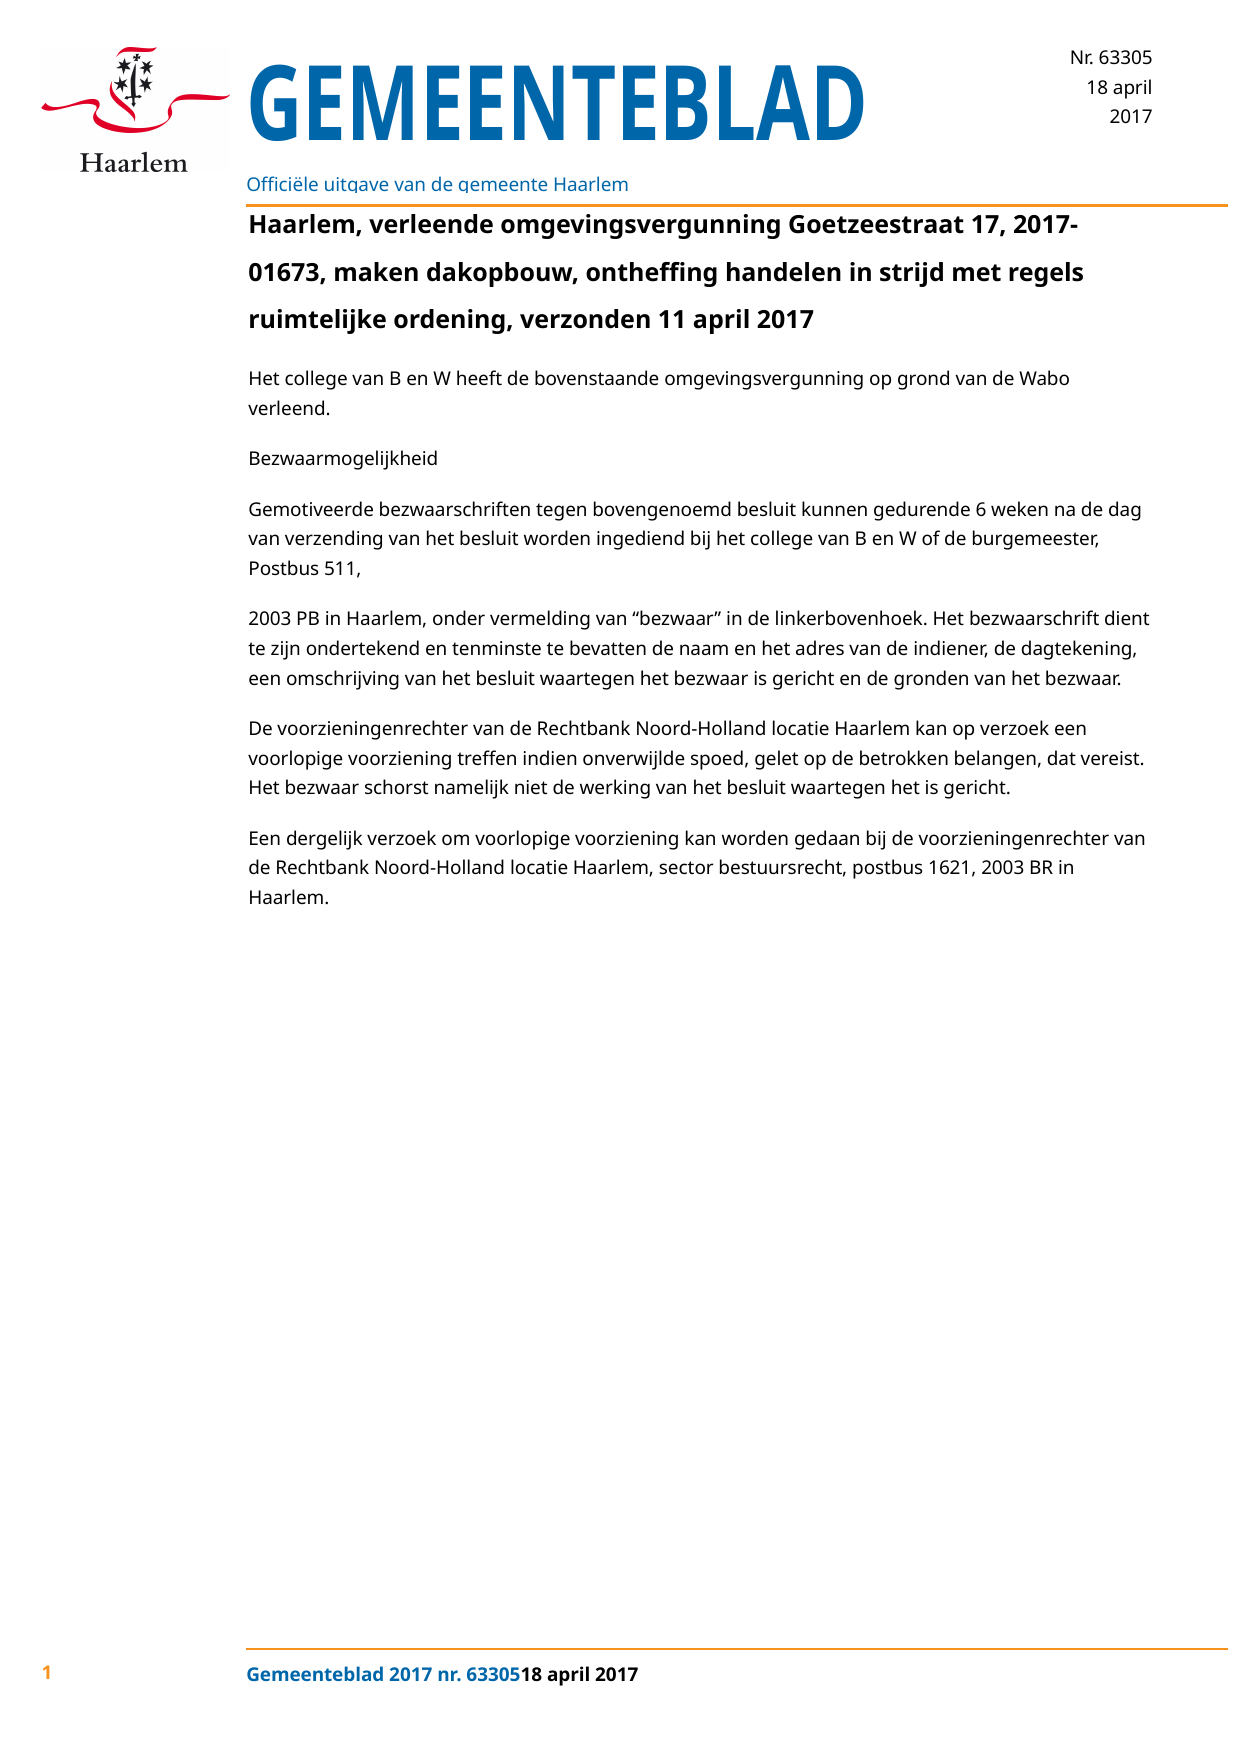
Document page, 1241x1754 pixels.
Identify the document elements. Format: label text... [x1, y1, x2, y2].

text Het college van B en W heeft de bovenstaande omgevingsvergunning op grond van de Wabo verleend. [248, 366, 1152, 421]
text Bezwaarmogelijkheid [248, 446, 1152, 471]
text Haarlem, verleende omgevingsvergunning Goetzeestraat 17, 2017-01673, maken dakopbouw, ontheffing handelen in strijd met regels ruimtelijke ordening, verzonden 11 april 2017 [248, 207, 1152, 336]
text Een dergelijk verzoek om voorlopige voorziening kan worden gedaan bij de voorzieningenrechter van de Rechtbank Noord-Holland locatie Haarlem, sector bestuursrecht, postbus 1621, 2003 BR in Haarlem. [248, 825, 1152, 909]
text Gemotiveerde bezwaarschriften tegen bovengenoemd besluit kunnen gedurende 6 weken na de dag van verzending van het besluit worden ingediend bij het college van B en W of de burgemeester, Postbus 511, [248, 496, 1152, 581]
text 2003 PB in Haarlem, onder vermelding van “bezwaar” in de linkerbovenhoek. Het bezwaarschrift dient te zijn ondertekend en tenminste te bevatten de naam en het adres van de indiener, de dagtekening, een omschrijving van het besluit waartegen het bezwaar is gericht en de gronden van het bezwaar. [248, 606, 1152, 690]
text De voorzieningenrechter van de Rechtbank Noord-Holland locatie Haarlem kan op verzoek een voorlopige voorziening treffen indien onverwijlde spoed, gelet op de betrokken belangen, dat vereist. Het bezwaar schorst namelijk niet de werking van het besluit waartegen het is gericht. [248, 715, 1152, 800]
picture [41, 47, 231, 172]
